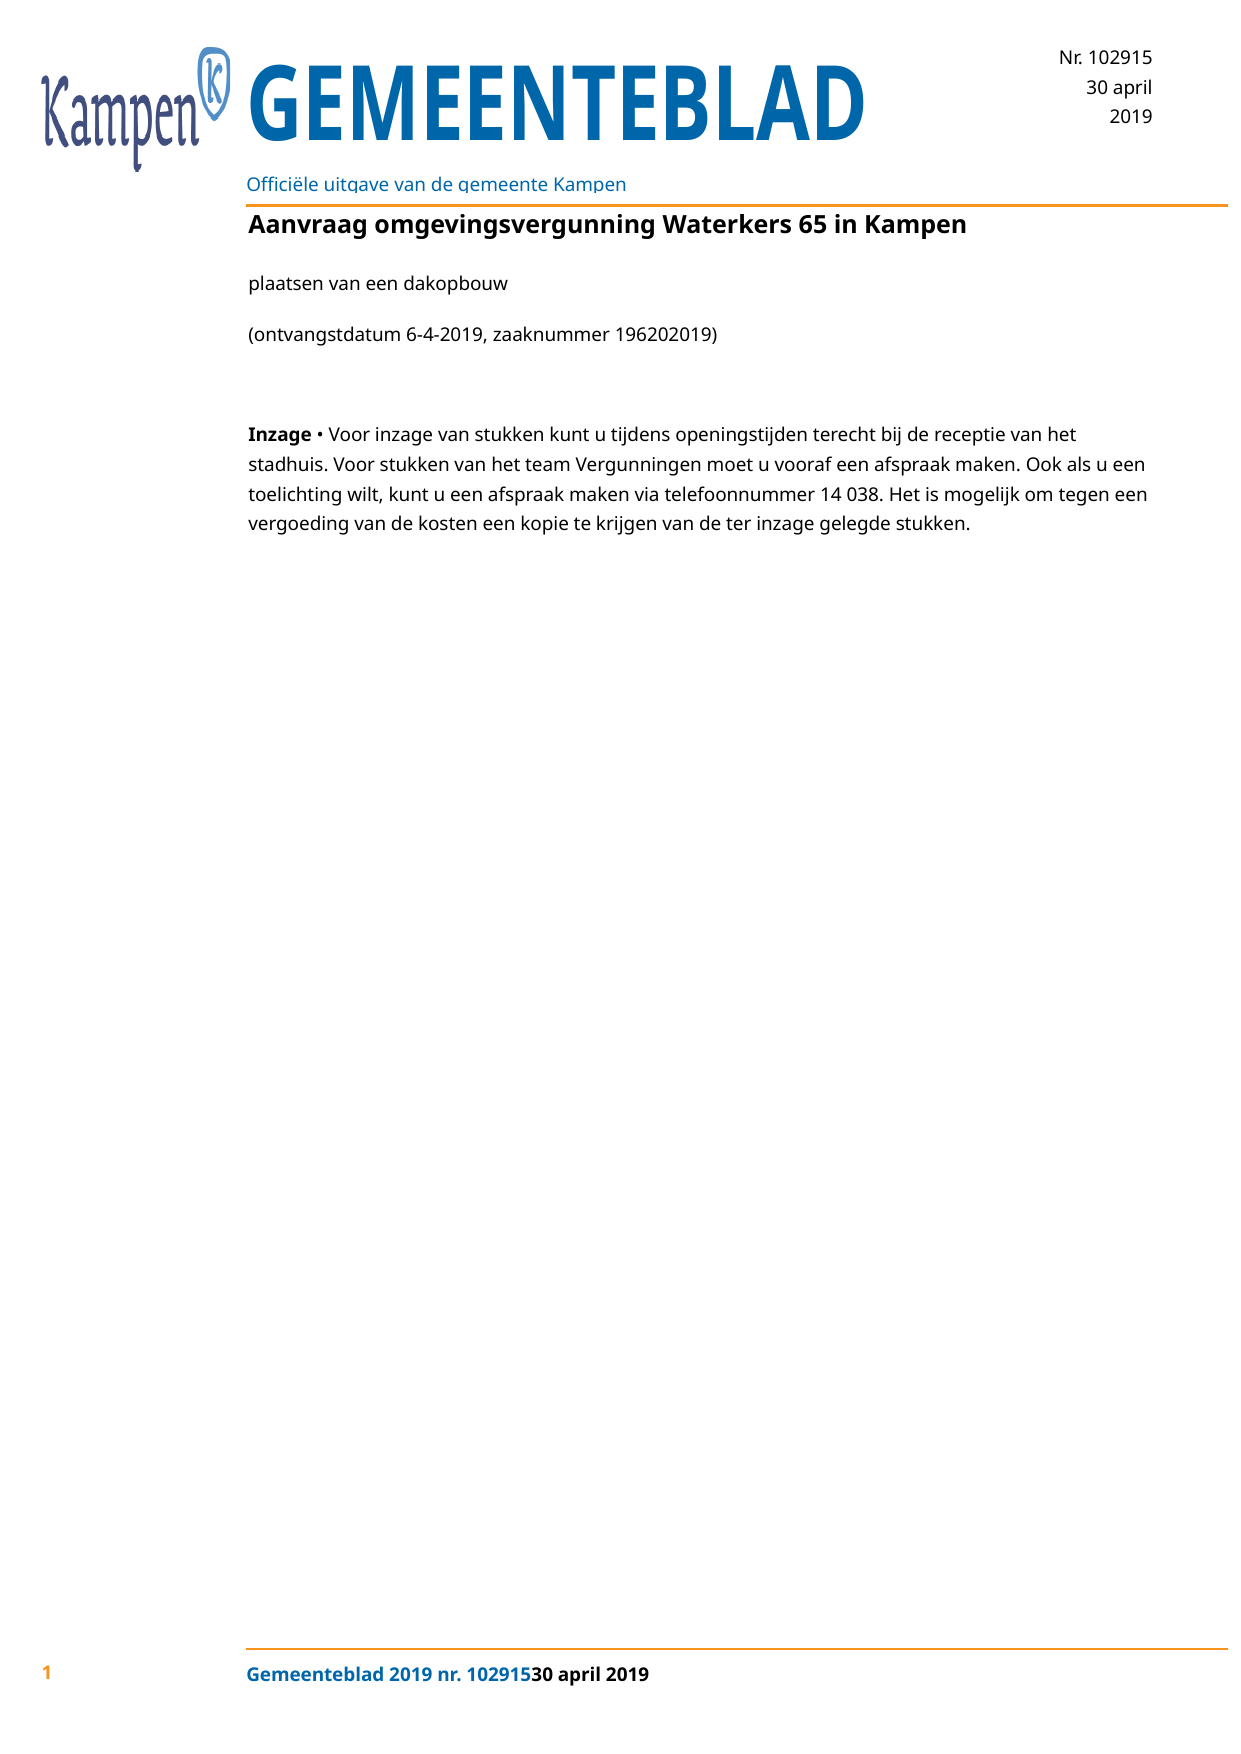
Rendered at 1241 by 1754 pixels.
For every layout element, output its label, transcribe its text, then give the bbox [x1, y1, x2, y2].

text Aanvraag omgevingsvergunning Waterkers 65 in Kampen [248, 207, 1152, 241]
text Inzage • Voor inzage van stukken kunt u tijdens openingstijden terecht bij de receptie van het stadhuis. Voor stukken van het team Vergunningen moet u vooraf een afspraak maken. Ook als u een toelichting wilt, kunt u een afspraak maken via telefoonnummer 14 038. Het is mogelijk om tegen een vergoeding van de kosten een kopie te krijgen van de ter inzage gelegde stukken. [248, 422, 1152, 536]
text plaatsen van een dakopbouw [248, 270, 1152, 296]
text (ontvangstdatum 6-4-2019, zaaknummer 196202019) [248, 321, 1152, 346]
picture [41, 47, 231, 172]
